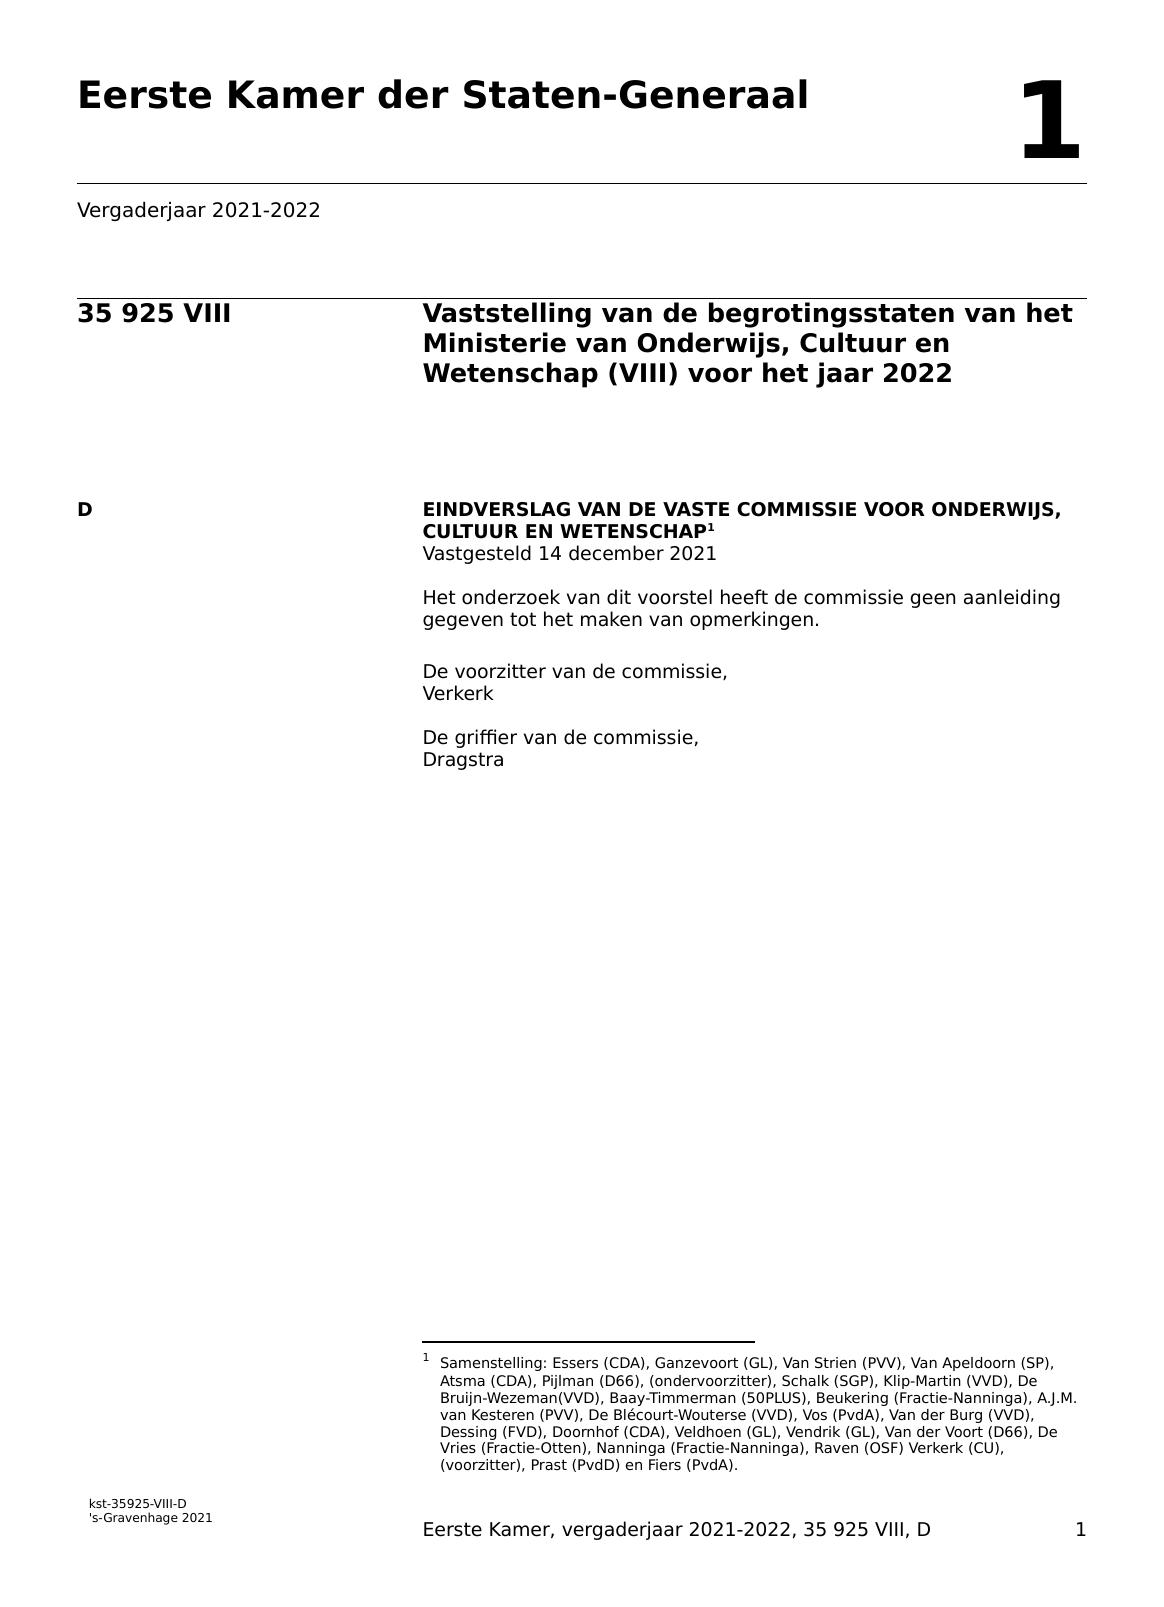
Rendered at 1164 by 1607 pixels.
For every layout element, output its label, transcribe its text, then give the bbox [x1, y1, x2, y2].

text Het onderzoek van dit voorstel heeft de commissie geen aanleiding gegeven tot het maken van opmerkingen. [422, 587, 1087, 631]
text De voorzitter van de commissie, Verkerk [422, 661, 1087, 705]
table_header Eerste Kamer der Staten-Generaal [77, 59, 886, 183]
text kst-35925-VIII-D [88, 1497, 323, 1511]
text De griffier van de commissie, Dragstra [422, 727, 1087, 771]
table_header 1 [886, 59, 1087, 183]
text Vastgesteld 14 december 2021 [422, 543, 1087, 565]
text 's-Gravenhage 2021 [88, 1511, 323, 1525]
subtitle 35 925 VIII Vaststelling van de begrotingsstaten van het Ministerie van Onderwijs, Cultuur en Wetenschap (VIII) voor het jaar 2022 [77, 299, 1087, 388]
subtitle D EINDVERSLAG VAN DE VASTE COMMISSIE VOOR ONDERWIJS, CULTUUR EN WETENSCHAP [77, 499, 1087, 543]
table_cell Vergaderjaar 2021-2022 [77, 184, 1087, 298]
text Samenstelling: Essers (CDA), Ganzevoort (GL), Van Strien (PVV), Van Apeldoorn (SP), Atsma (CDA), Pijlman (D66), (ondervoorzitter), Schalk (SGP), Klip-Martin (VVD), De Bruijn-Wezeman(VVD), Baay-Timmerman (50PLUS), Beukering (Fractie-Nanninga), A.J.M. van Kesteren (PVV), De Blécourt-Wouterse (VVD), Vos (PvdA), Van der Burg (VVD), Dessing (FVD), Doornhof (CDA), Veldhoen (GL), Vendrik (GL), Van der Voort (D66), De Vries (Fractie-Otten), Nanninga (Fractie-Nanninga), Raven (OSF) Verkerk (CU), (voorzitter), Prast (PvdD) en Fiers (PvdA). [422, 1351, 1087, 1474]
